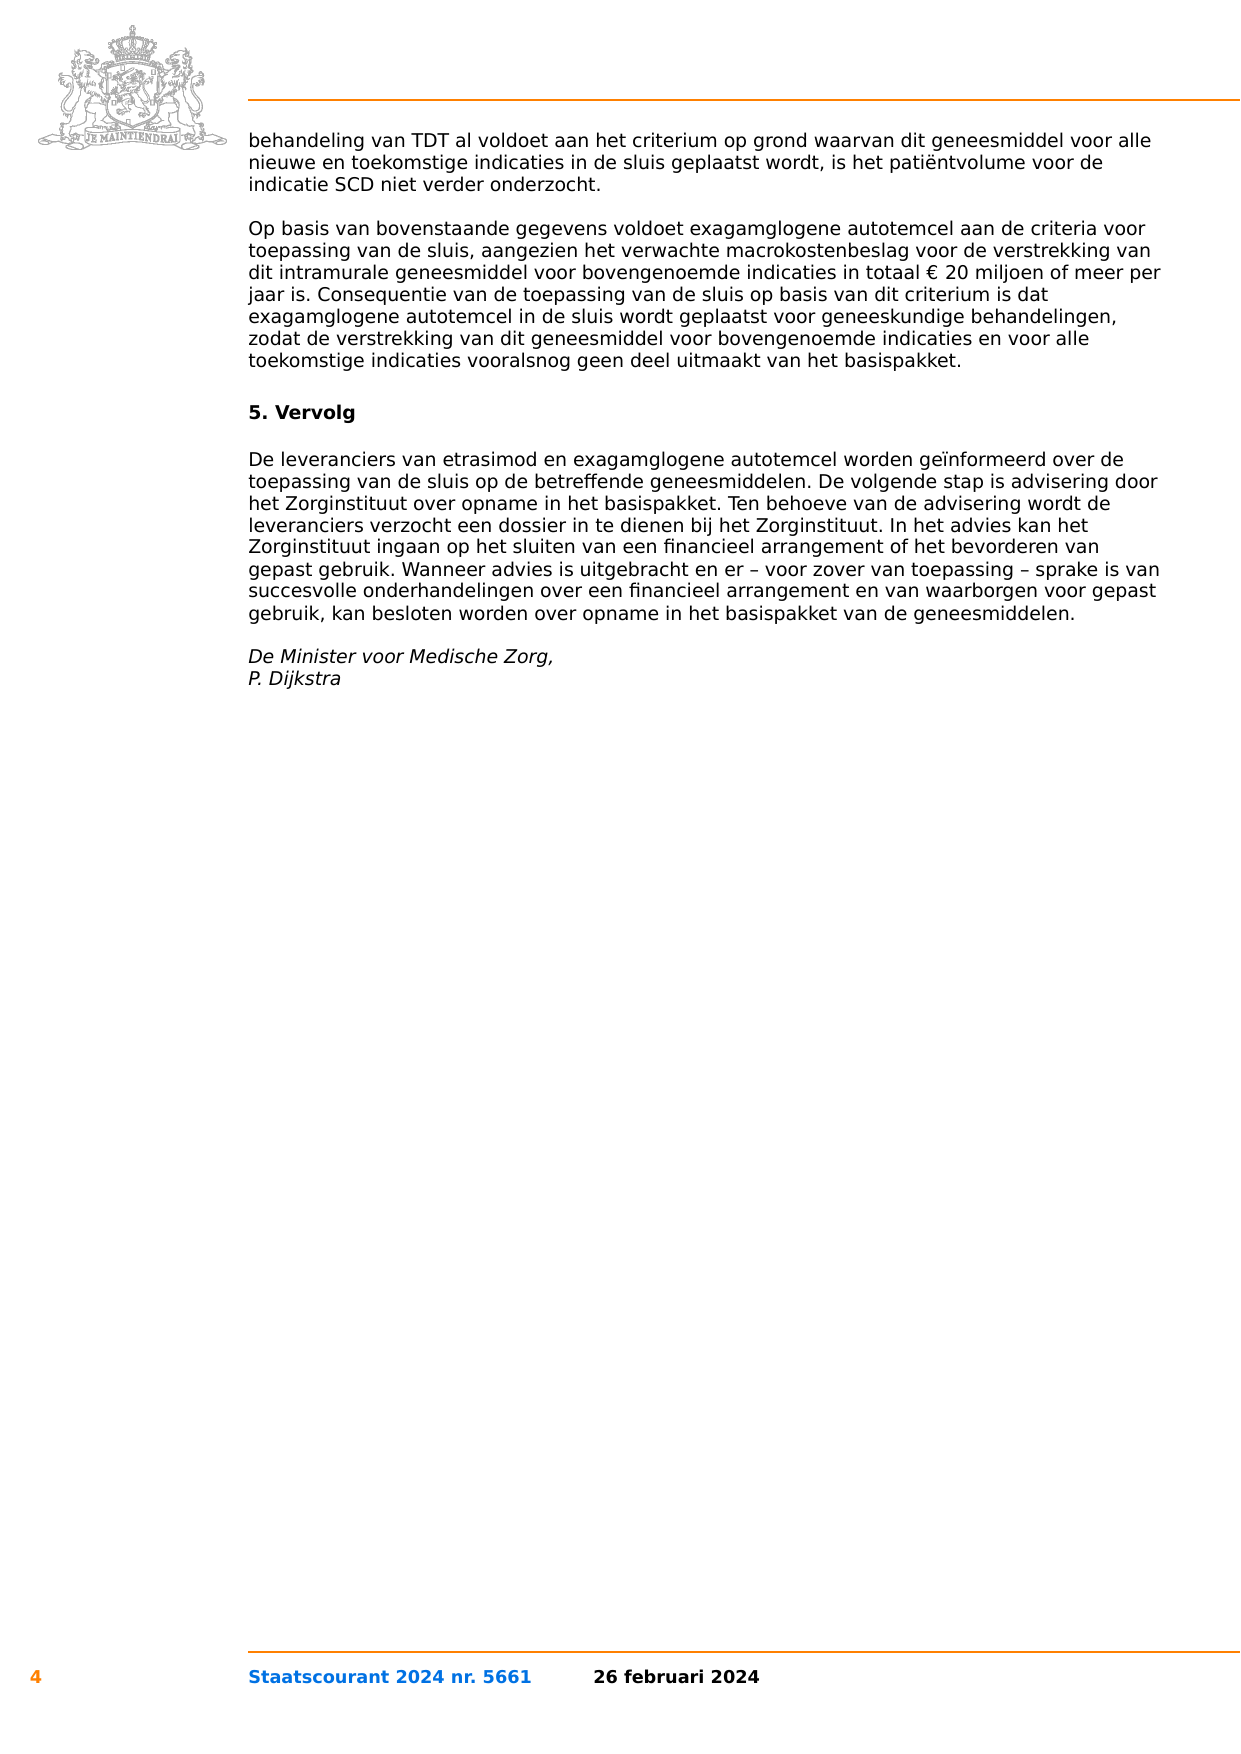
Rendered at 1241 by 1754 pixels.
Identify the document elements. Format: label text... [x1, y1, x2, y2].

text behandeling van TDT al voldoet aan het criterium op grond waarvan dit geneesmiddel voor alle nieuwe en toekomstige indicaties in de sluis geplaatst wordt, is het patiëntvolume voor de indicatie SCD niet verder onderzocht. [248, 130, 1163, 196]
subtitle 5. Vervolg [248, 402, 1163, 423]
picture [38, 25, 227, 150]
text De Minister voor Medische Zorg, P. Dijkstra [248, 646, 1163, 690]
text Op basis van bovenstaande gegevens voldoet exagamglogene autotemcel aan de criteria voor toepassing van de sluis, aangezien het verwachte macrokostenbeslag voor de verstrekking van dit intramurale geneesmiddel voor bovengenoemde indicaties in totaal € 20 miljoen of meer per jaar is. Consequentie van de toepassing van de sluis op basis van dit criterium is dat exagamglogene autotemcel in de sluis wordt geplaatst voor geneeskundige behandelingen, zodat de verstrekking van dit geneesmiddel voor bovengenoemde indicaties en voor alle toekomstige indicaties vooralsnog geen deel uitmaakt van het basispakket. [248, 218, 1163, 372]
text De leveranciers van etrasimod en exagamglogene autotemcel worden geïnformeerd over de toepassing van de sluis op de betreffende geneesmiddelen. De volgende stap is advisering door het Zorginstituut over opname in het basispakket. Ten behoeve van de advisering wordt de leveranciers verzocht een dossier in te dienen bij het Zorginstituut. In het advies kan het Zorginstituut ingaan op het sluiten van een financieel arrangement of het bevorderen van gepast gebruik. Wanneer advies is uitgebracht en er – voor zover van toepassing – sprake is van succesvolle onderhandelingen over een financieel arrangement en van waarborgen voor gepast gebruik, kan besloten worden over opname in het basispakket van de geneesmiddelen. [248, 448, 1163, 624]
